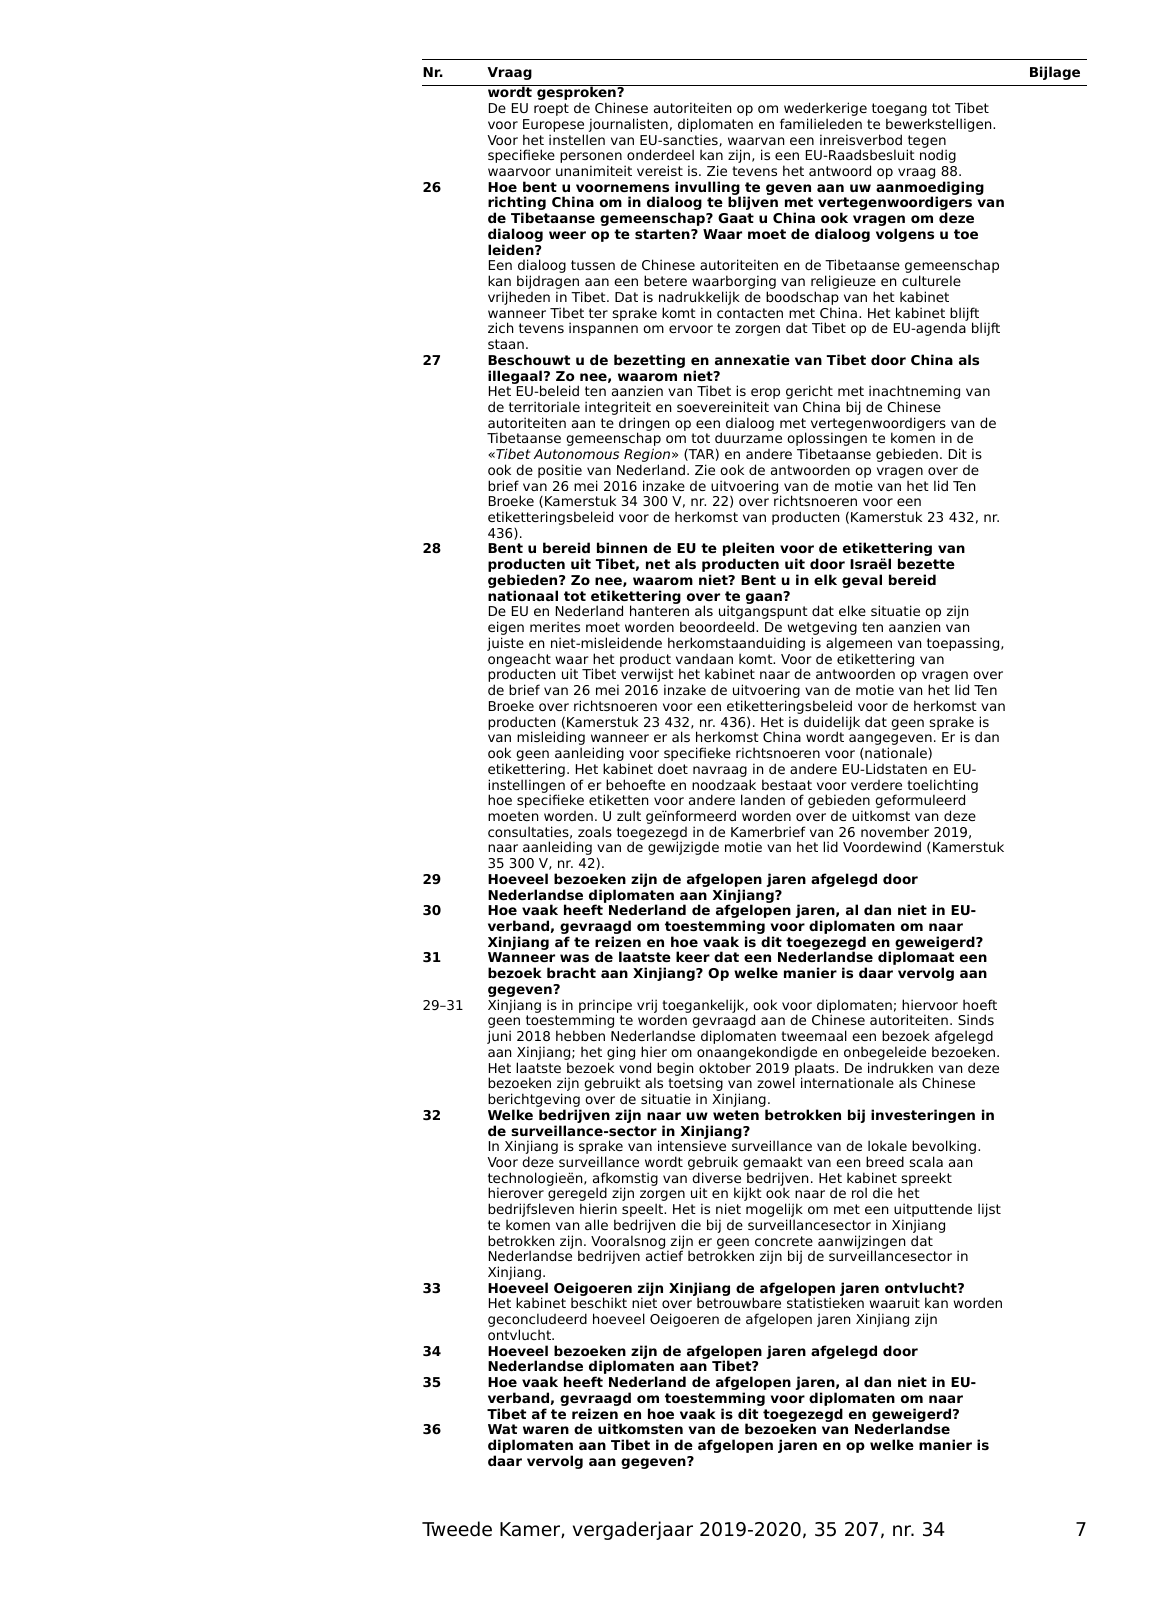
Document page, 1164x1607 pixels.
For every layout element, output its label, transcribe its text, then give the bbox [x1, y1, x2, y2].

table_header Vraag [481, 60, 1013, 85]
table_cell 26 [422, 180, 481, 258]
table_cell [1013, 1139, 1087, 1281]
table_cell [422, 86, 481, 101]
table_cell De EU en Nederland hanteren als uitgangspunt dat elke situatie op zijn eigen merites moet worden beoordeeld. De wetgeving ten aanzien van juiste en niet-misleidende herkomstaanduiding is algemeen van toepassing, ongeacht waar het product vandaan komt. Voor de etikettering van producten uit Tibet verwijst het kabinet naar de antwoorden op vragen over de brief van 26 mei 2016 inzake de uitvoering van de motie van het lid Ten Broeke over richtsnoeren voor een etiketteringsbeleid voor de herkomst van producten (Kamerstuk 23 432, nr. 436). Het is duidelijk dat geen sprake is van misleiding wanneer er als herkomst China wordt aangegeven. Er is dan ook geen aanleiding voor specifieke richtsnoeren voor (nationale) etikettering. Het kabinet doet navraag in de andere EU-Lidstaten en EU-instellingen of er behoefte en noodzaak bestaat voor verdere toelichting hoe specifieke etiketten voor andere landen of gebieden geformuleerd moeten worden. U zult geïnformeerd worden over de uitkomst van deze consultaties, zoals toegezegd in de Kamerbrief van 26 november 2019, naar aanleiding van de gewijzigde motie van het lid Voordewind (Kamerstuk 35 300 V, nr. 42). [481, 604, 1013, 872]
table_cell Hoeveel bezoeken zijn de afgelopen jaren afgelegd door Nederlandse diplomaten aan Tibet? [481, 1344, 1013, 1375]
table_cell Bent u bereid binnen de EU te pleiten voor de etikettering van producten uit Tibet, net als producten uit door Israël bezette gebieden? Zo nee, waarom niet? Bent u in elk geval bereid nationaal tot etikettering over te gaan? [481, 541, 1013, 604]
table_cell Welke bedrijven zijn naar uw weten betrokken bij investeringen in de surveillance-sector in Xinjiang? [481, 1108, 1013, 1139]
table_cell [1013, 604, 1087, 872]
table_cell [1013, 353, 1087, 384]
table_cell [1013, 1422, 1087, 1469]
table_cell [1013, 180, 1087, 258]
table_cell De EU roept de Chinese autoriteiten op om wederkerige toegang tot Tibet voor Europese journalisten, diplomaten en familieleden te bewerkstelligen. Voor het instellen van EU-sancties, waarvan een inreisverbod tegen specifieke personen onderdeel kan zijn, is een EU-Raadsbesluit nodig waarvoor unanimiteit vereist is. Zie tevens het antwoord op vraag 88. [481, 101, 1013, 179]
table_cell Het kabinet beschikt niet over betrouwbare statistieken waaruit kan worden geconcludeerd hoeveel Oeigoeren de afgelopen jaren Xinjiang zijn ontvlucht. [481, 1296, 1013, 1343]
table_cell [1013, 1296, 1087, 1343]
table_cell [422, 1296, 481, 1343]
table_cell [1013, 903, 1087, 950]
table_cell 35 [422, 1375, 481, 1422]
table_cell 34 [422, 1344, 481, 1375]
table_cell [1013, 1344, 1087, 1375]
table_cell Beschouwt u de bezetting en annexatie van Tibet door China als illegaal? Zo nee, waarom niet? [481, 353, 1013, 384]
table_cell 28 [422, 541, 481, 604]
table_cell Wanneer was de laatste keer dat een Nederlandse diplomaat een bezoek bracht aan Xinjiang? Op welke manier is daar vervolg aan gegeven? [481, 950, 1013, 997]
table_cell Wat waren de uitkomsten van de bezoeken van Nederlandse diplomaten aan Tibet in de afgelopen jaren en op welke manier is daar vervolg aan gegeven? [481, 1422, 1013, 1469]
table_cell [1013, 258, 1087, 353]
table_cell wordt gesproken? [481, 86, 1013, 101]
table_cell Hoeveel bezoeken zijn de afgelopen jaren afgelegd door Nederlandse diplomaten aan Xinjiang? [481, 872, 1013, 903]
table_cell [422, 1139, 481, 1281]
table_cell Een dialoog tussen de Chinese autoriteiten en de Tibetaanse gemeenschap kan bijdragen aan een betere waarborging van religieuze en culturele vrijheden in Tibet. Dat is nadrukkelijk de boodschap van het kabinet wanneer Tibet ter sprake komt in contacten met China. Het kabinet blijft zich tevens inspannen om ervoor te zorgen dat Tibet op de EU-agenda blijft staan. [481, 258, 1013, 353]
table_cell Hoe bent u voornemens invulling te geven aan uw aanmoediging richting China om in dialoog te blijven met vertegenwoordigers van de Tibetaanse gemeenschap? Gaat u China ook vragen om deze dialoog weer op te starten? Waar moet de dialoog volgens u toe leiden? [481, 180, 1013, 258]
table_cell Hoe vaak heeft Nederland de afgelopen jaren, al dan niet in EU-verband, gevraagd om toestemming voor diplomaten om naar Tibet af te reizen en hoe vaak is dit toegezegd en geweigerd? [481, 1375, 1013, 1422]
table_cell [422, 258, 481, 353]
table_cell 32 [422, 1108, 481, 1139]
table_cell [1013, 1281, 1087, 1296]
table_cell 27 [422, 353, 481, 384]
table_cell [1013, 384, 1087, 541]
table_cell [1013, 998, 1087, 1108]
table_cell 30 [422, 903, 481, 950]
table_cell [1013, 872, 1087, 903]
table_cell [1013, 101, 1087, 179]
table_cell [1013, 950, 1087, 997]
table_cell 36 [422, 1422, 481, 1469]
table_cell 33 [422, 1281, 481, 1296]
table_cell 29 [422, 872, 481, 903]
table_cell Xinjiang is in principe vrij toegankelijk, ook voor diplomaten; hiervoor hoeft geen toestemming te worden gevraagd aan de Chinese autoriteiten. Sinds juni 2018 hebben Nederlandse diplomaten tweemaal een bezoek afgelegd aan Xinjiang; het ging hier om onaangekondigde en onbegeleide bezoeken. Het laatste bezoek vond begin oktober 2019 plaats. De indrukken van deze bezoeken zijn gebruikt als toetsing van zowel internationale als Chinese berichtgeving over de situatie in Xinjiang. [481, 998, 1013, 1108]
table_cell 29–31 [422, 998, 481, 1108]
table_cell [1013, 541, 1087, 604]
table_cell [1013, 1375, 1087, 1422]
table_cell [422, 384, 481, 541]
table_cell Het EU-beleid ten aanzien van Tibet is erop gericht met inachtneming van de territoriale integriteit en soevereiniteit van China bij de Chinese autoriteiten aan te dringen op een dialoog met vertegenwoordigers van de Tibetaanse gemeenschap om tot duurzame oplossingen te komen in de «Tibet Autonomous Region» (TAR) en andere Tibetaanse gebieden. Dit is ook de positie van Nederland. Zie ook de antwoorden op vragen over de brief van 26 mei 2016 inzake de uitvoering van de motie van het lid Ten Broeke (Kamerstuk 34 300 V, nr. 22) over richtsnoeren voor een etiketteringsbeleid voor de herkomst van producten (Kamerstuk 23 432, nr. 436). [481, 384, 1013, 541]
table_cell In Xinjiang is sprake van intensieve surveillance van de lokale bevolking. Voor deze surveillance wordt gebruik gemaakt van een breed scala aan technologieën, afkomstig van diverse bedrijven. Het kabinet spreekt hierover geregeld zijn zorgen uit en kijkt ook naar de rol die het bedrijfsleven hierin speelt. Het is niet mogelijk om met een uitputtende lijst te komen van alle bedrijven die bij de surveillancesector in Xinjiang betrokken zijn. Vooralsnog zijn er geen concrete aanwijzingen dat Nederlandse bedrijven actief betrokken zijn bij de surveillancesector in Xinjiang. [481, 1139, 1013, 1281]
table_cell 31 [422, 950, 481, 997]
table_header Bijlage [1013, 60, 1087, 85]
table_cell [422, 101, 481, 179]
table_cell Hoeveel Oeigoeren zijn Xinjiang de afgelopen jaren ontvlucht? [481, 1281, 1013, 1296]
table_cell [422, 604, 481, 872]
table_cell [1013, 86, 1087, 101]
table_cell Hoe vaak heeft Nederland de afgelopen jaren, al dan niet in EU-verband, gevraagd om toestemming voor diplomaten om naar Xinjiang af te reizen en hoe vaak is dit toegezegd en geweigerd? [481, 903, 1013, 950]
table_cell [1013, 1108, 1087, 1139]
table_header Nr. [422, 60, 481, 85]
